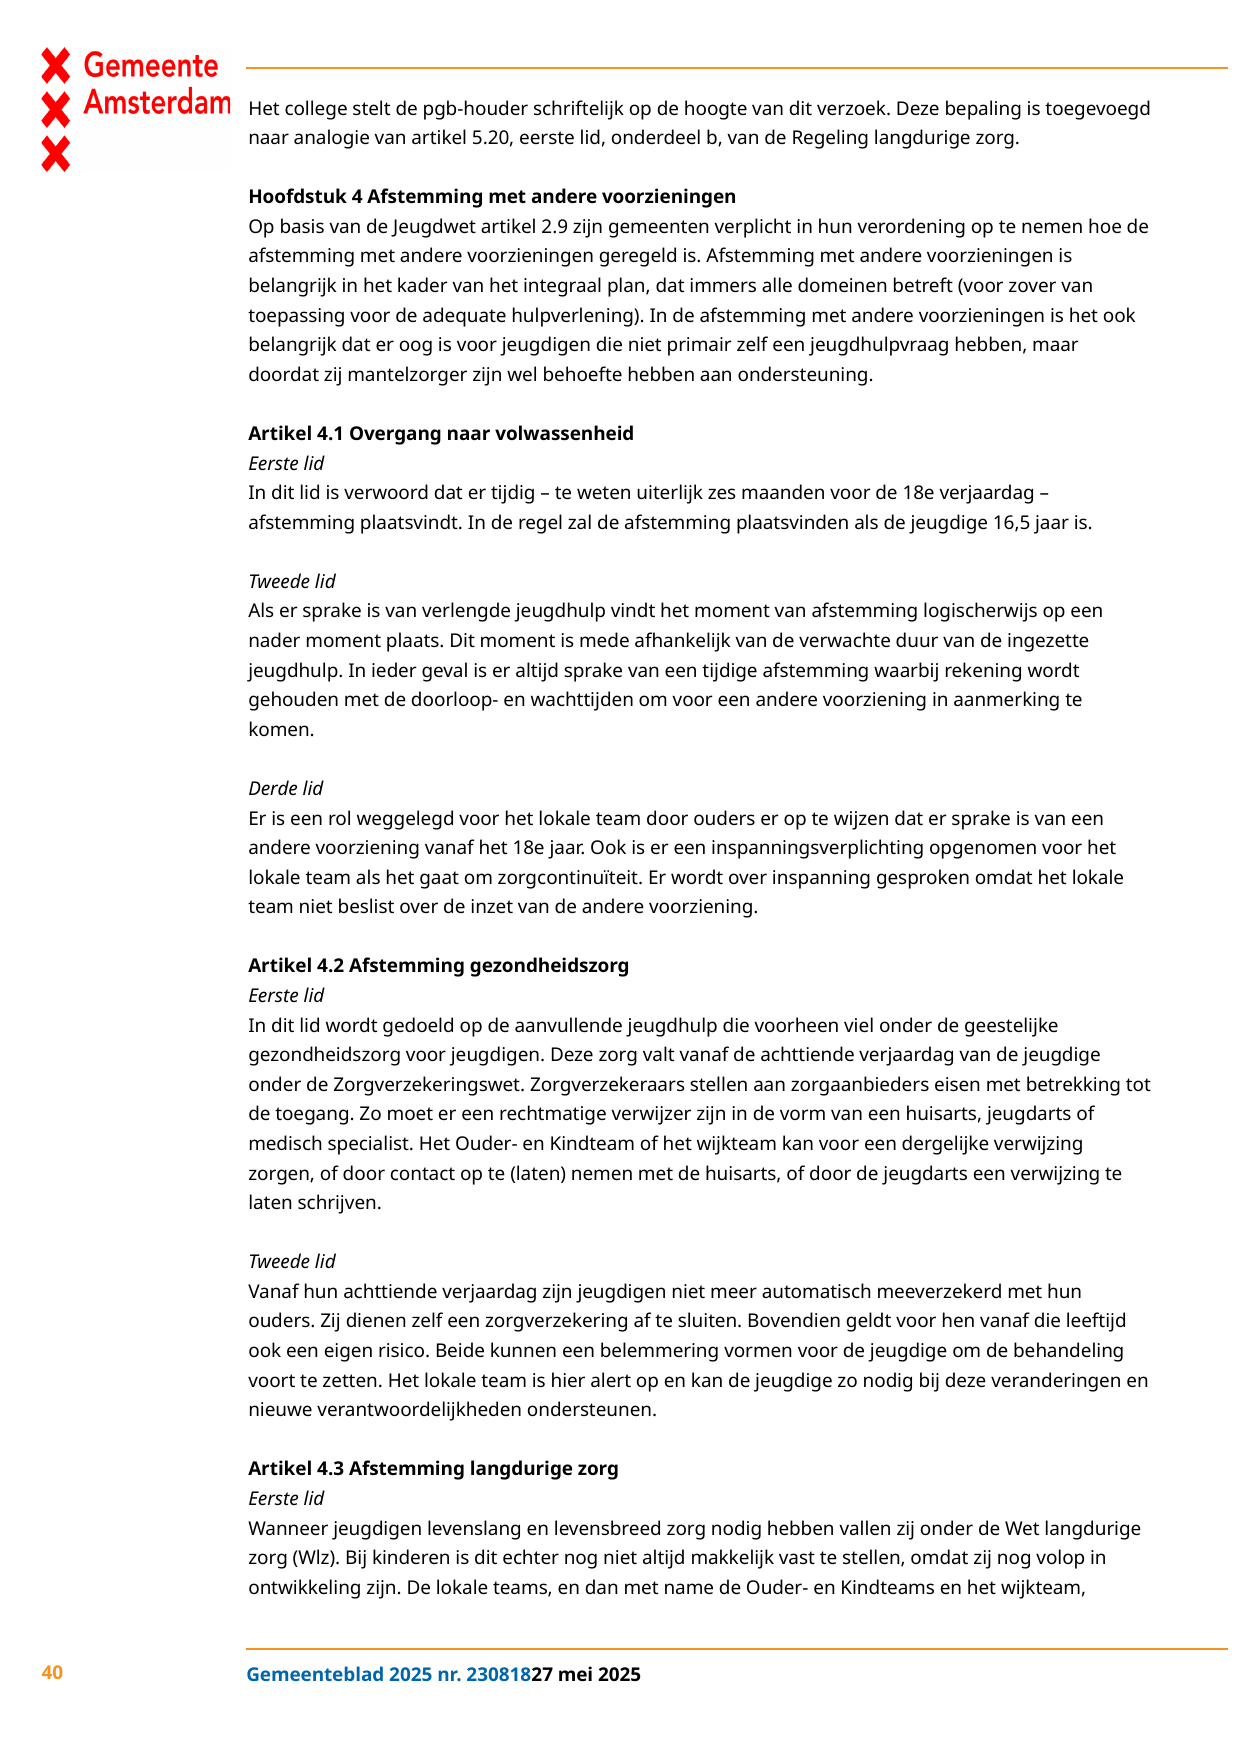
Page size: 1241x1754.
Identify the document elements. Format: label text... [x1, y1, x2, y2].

picture [41, 47, 231, 172]
text Er is een rol weggelegd voor het lokale team door ouders er op te wijzen dat er sprake is van een andere voorziening vanaf het 18e jaar. Ook is er een inspanningsverplichting opgenomen voor het lokale team als het gaat om zorgcontinuïteit. Er wordt over inspanning gesproken omdat het lokale team niet beslist over de inzet van de andere voorziening. [248, 805, 1152, 919]
text Artikel 4.1 Overgang naar volwassenheid [248, 420, 1152, 446]
text Wanneer jeugdigen levenslang en levensbreed zorg nodig hebben vallen zij onder de Wet langdurige zorg (Wlz). Bij kinderen is dit echter nog niet altijd makkelijk vast te stellen, omdat zij nog volop in ontwikkeling zijn. De lokale teams, en dan met name de Ouder- en Kindteams en het wijkteam, [248, 1515, 1152, 1600]
text In dit lid wordt gedoeld op de aanvullende jeugdhulp die voorheen viel onder de geestelijke gezondheidszorg voor jeugdigen. Deze zorg valt vanaf de achttiende verjaardag van de jeugdige onder de Zorgverzekeringswet. Zorgverzekeraars stellen aan zorgaanbieders eisen met betrekking tot de toegang. Zo moet er een rechtmatige verwijzer zijn in de vorm van een huisarts, jeugdarts of medisch specialist. Het Ouder- en Kindteam of het wijkteam kan voor een dergelijke verwijzing zorgen, of door contact op te (laten) nemen met de huisarts, of door de jeugdarts een verwijzing te laten schrijven. [248, 1012, 1152, 1215]
text Artikel 4.2 Afstemming gezondheidszorg [248, 953, 1152, 978]
text Tweede lid [248, 568, 1152, 594]
text Vanaf hun achttiende verjaardag zijn jeugdigen niet meer automatisch meeverzekerd met hun ouders. Zij dienen zelf een zorgverzekering af te sluiten. Bovendien geldt voor hen vanaf die leeftijd ook een eigen risico. Beide kunnen een belemmering vormen voor de jeugdige om de behandeling voort te zetten. Het lokale team is hier alert op en kan de jeugdige zo nodig bij deze veranderingen en nieuwe verantwoordelijkheden ondersteunen. [248, 1278, 1152, 1422]
text Op basis van de Jeugdwet artikel 2.9 zijn gemeenten verplicht in hun verordening op te nemen hoe de afstemming met andere voorzieningen geregeld is. Afstemming met andere voorzieningen is belangrijk in het kader van het integraal plan, dat immers alle domeinen betreft (voor zover van toepassing voor de adequate hulpverlening). In de afstemming met andere voorzieningen is het ook belangrijk dat er oog is voor jeugdigen die niet primair zelf een jeugdhulpvraag hebben, maar doordat zij mantelzorger zijn wel behoefte hebben aan ondersteuning. [248, 213, 1152, 387]
text Het college stelt de pgb-houder schriftelijk op de hoogte van dit verzoek. Deze bepaling is toegevoegd naar analogie van artikel 5.20, eerste lid, onderdeel b, van de Regeling langdurige zorg. [248, 95, 1152, 150]
text Hoofdstuk 4 Afstemming met andere voorzieningen [248, 183, 1152, 209]
text Eerste lid [248, 1485, 1152, 1511]
text Derde lid [248, 775, 1152, 801]
text Eerste lid [248, 450, 1152, 476]
text Eerste lid [248, 982, 1152, 1008]
text Artikel 4.3 Afstemming langdurige zorg [248, 1456, 1152, 1481]
text Als er sprake is van verlengde jeugdhulp vindt het moment van afstemming logischerwijs op een nader moment plaats. Dit moment is mede afhankelijk van de verwachte duur van de ingezette jeugdhulp. In ieder geval is er altijd sprake van een tijdige afstemming waarbij rekening wordt gehouden met de doorloop- en wachttijden om voor een andere voorziening in aanmerking te komen. [248, 598, 1152, 742]
text In dit lid is verwoord dat er tijdig – te weten uiterlijk zes maanden voor de 18e verjaardag – afstemming plaatsvindt. In de regel zal de afstemming plaatsvinden als de jeugdige 16,5 jaar is. [248, 479, 1152, 535]
text Tweede lid [248, 1248, 1152, 1274]
